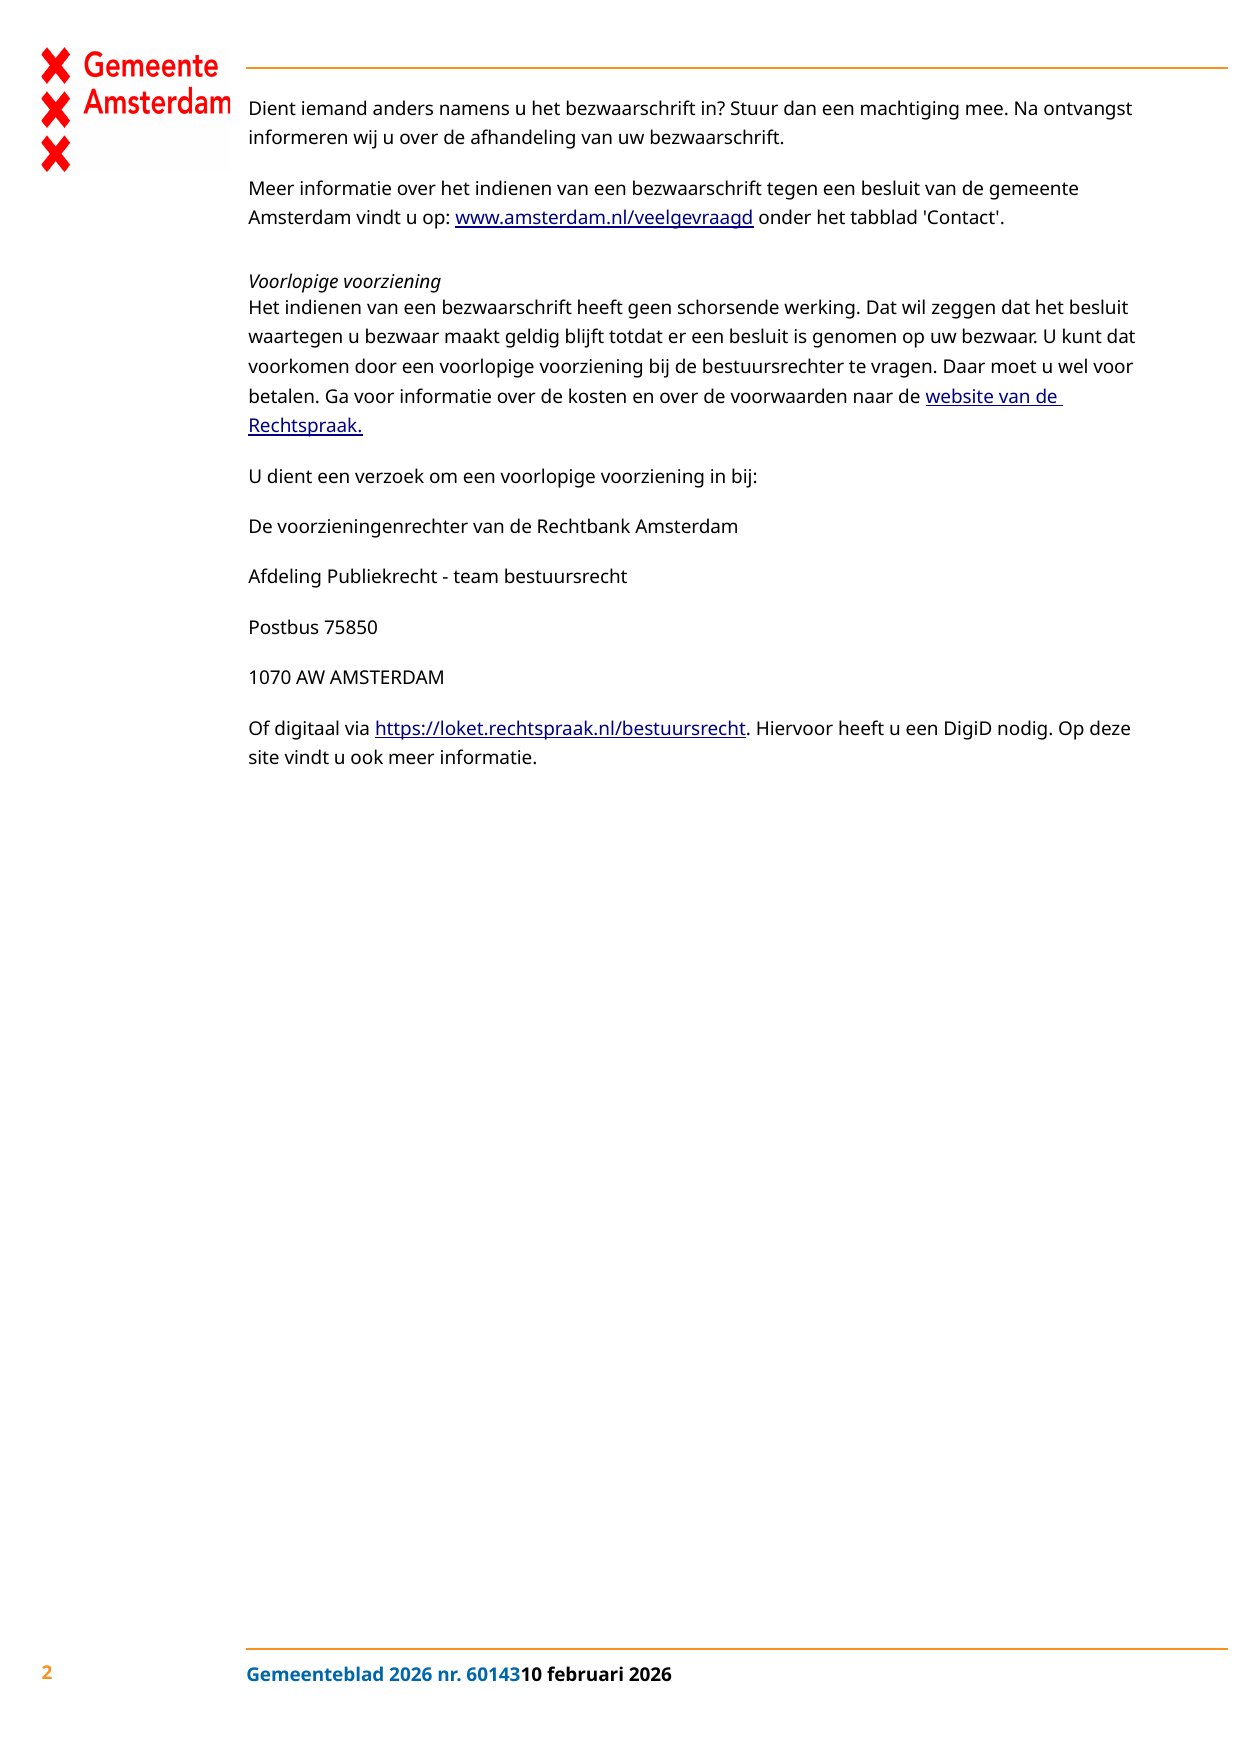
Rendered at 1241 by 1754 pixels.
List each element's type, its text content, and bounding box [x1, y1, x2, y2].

text U dient een verzoek om een voorlopige voorziening in bij: [248, 463, 1152, 488]
text Dient iemand anders namens u het bezwaarschrift in? Stuur dan een machtiging mee. Na ontvangst informeren wij u over de afhandeling van uw bezwaarschrift. [248, 95, 1152, 150]
text De voorzieningenrechter van de Rechtbank Amsterdam [248, 513, 1152, 539]
picture [41, 47, 231, 172]
text Postbus 75850 [248, 614, 1152, 640]
text Afdeling Publiekrecht - team bestuursrecht [248, 564, 1152, 589]
text Meer informatie over het indienen van een bezwaarschrift tegen een besluit van de gemeente Amsterdam vindt u op: www.amsterdam.nl/veelgevraagd onder het tabblad 'Contact'. [248, 175, 1152, 230]
text Voorlopige voorziening [248, 268, 1152, 294]
text Of digitaal via https://loket.rechtspraak.nl/bestuursrecht. Hiervoor heeft u een DigiD nodig. Op deze site vindt u ook meer informatie. [248, 715, 1152, 770]
text Het indienen van een bezwaarschrift heeft geen schorsende werking. Dat wil zeggen dat het besluit waartegen u bezwaar maakt geldig blijft totdat er een besluit is genomen op uw bezwaar. U kunt dat voorkomen door een voorlopige voorziening bij de bestuursrechter te vragen. Daar moet u wel voor betalen. Ga voor informatie over de kosten en over de voorwaarden naar de website van de Rechtspraak. [248, 294, 1152, 438]
text 1070 AW AMSTERDAM [248, 664, 1152, 690]
